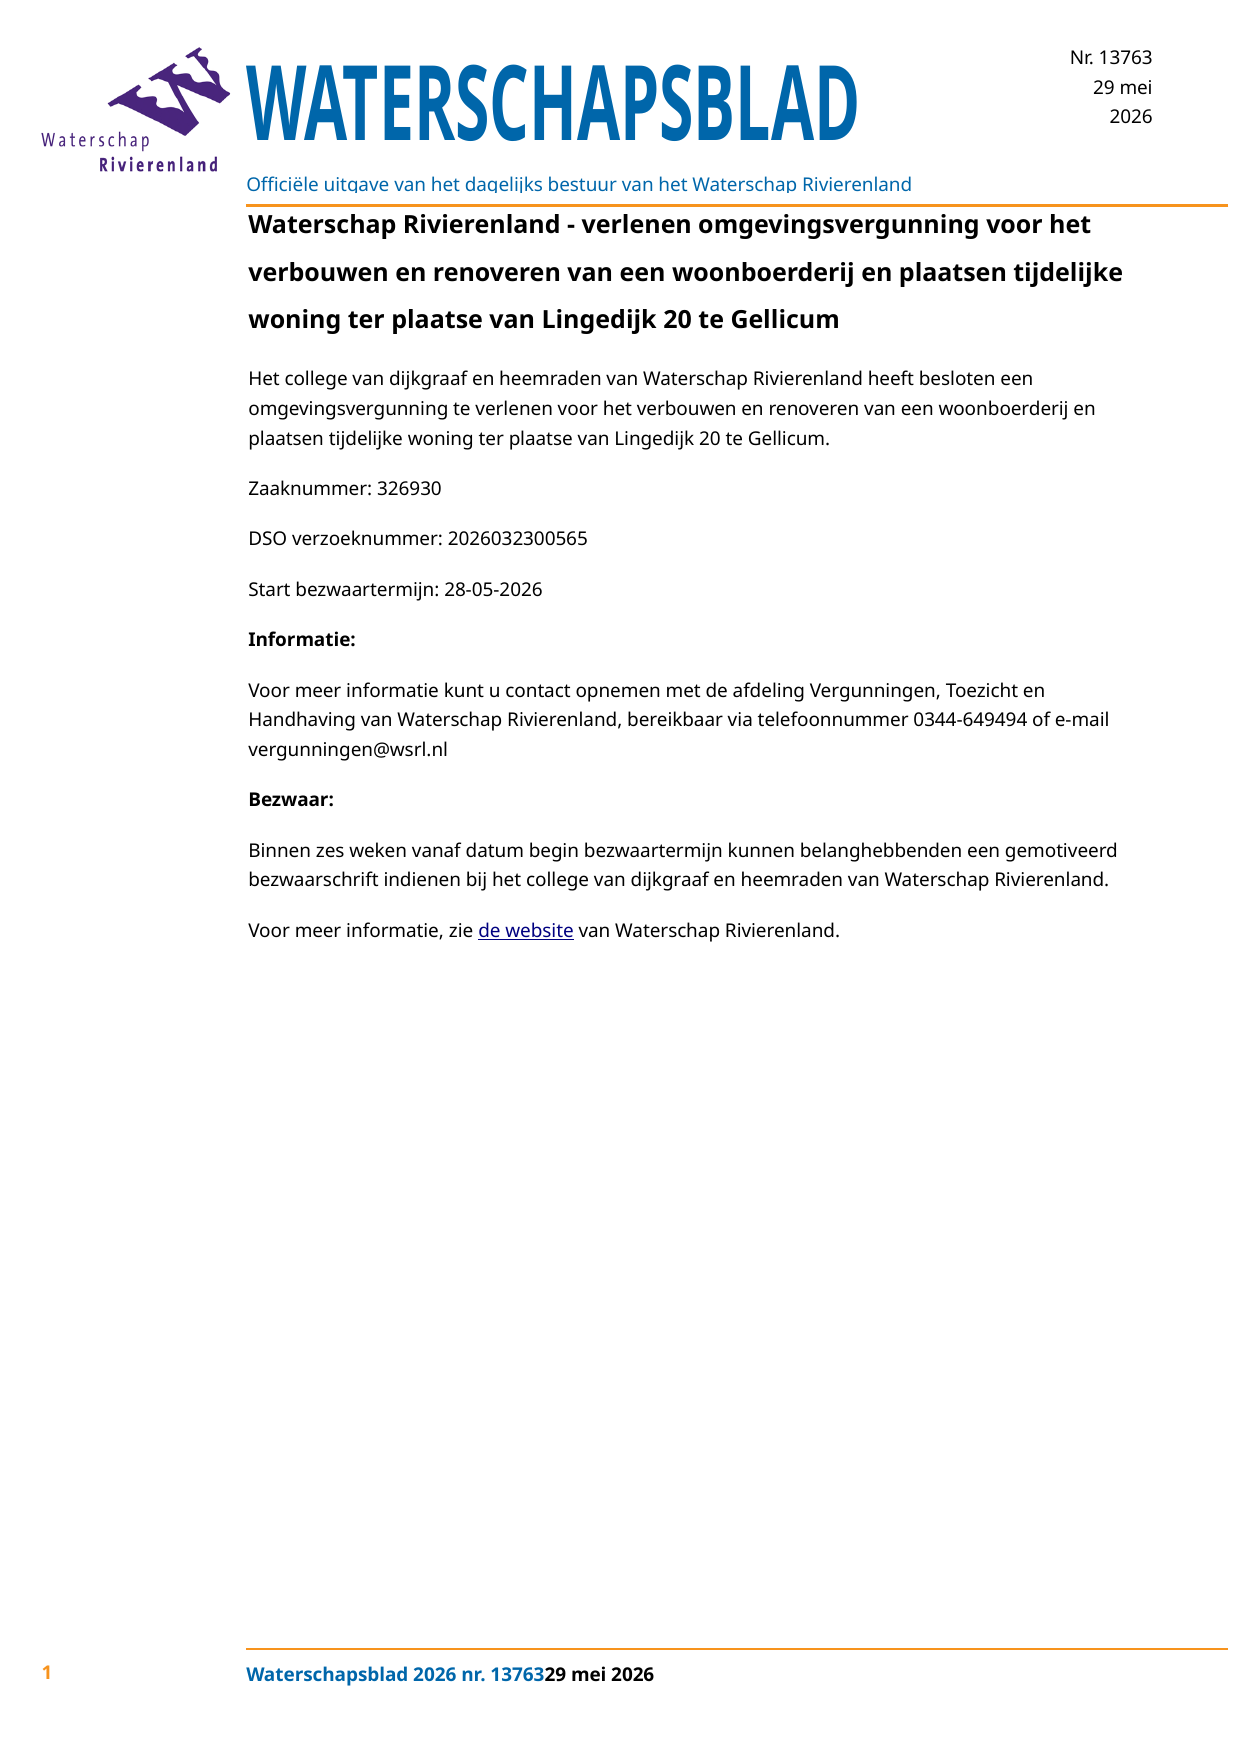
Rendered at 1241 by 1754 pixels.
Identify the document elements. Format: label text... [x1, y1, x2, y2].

text Binnen zes weken vanaf datum begin bezwaartermijn kunnen belanghebbenden een gemotiveerd bezwaarschrift indienen bij het college van dijkgraaf en heemraden van Waterschap Rivierenland. [248, 837, 1152, 892]
text Bezwaar: [248, 786, 1152, 812]
text Start bezwaartermijn: 28-05-2026 [248, 576, 1152, 602]
text Het college van dijkgraaf en heemraden van Waterschap Rivierenland heeft besloten een omgevingsvergunning te verlenen voor het verbouwen en renoveren van een woonboerderij en plaatsen tijdelijke woning ter plaatse van Lingedijk 20 te Gellicum. [248, 366, 1152, 450]
text Waterschap Rivierenland - verlenen omgevingsvergunning voor het verbouwen en renoveren van een woonboerderij en plaatsen tijdelijke woning ter plaatse van Lingedijk 20 te Gellicum [248, 207, 1152, 336]
text Informatie: [248, 626, 1152, 652]
text DSO verzoeknummer: 2026032300565 [248, 526, 1152, 551]
text Voor meer informatie, zie de website van Waterschap Rivierenland. [248, 917, 1152, 942]
picture [41, 47, 231, 172]
text Voor meer informatie kunt u contact opnemen met de afdeling Vergunningen, Toezicht en Handhaving van Waterschap Rivierenland, bereikbaar via telefoonnummer 0344-649494 of e-mail vergunningen@wsrl.nl [248, 677, 1152, 762]
text Zaaknummer: 326930 [248, 475, 1152, 501]
